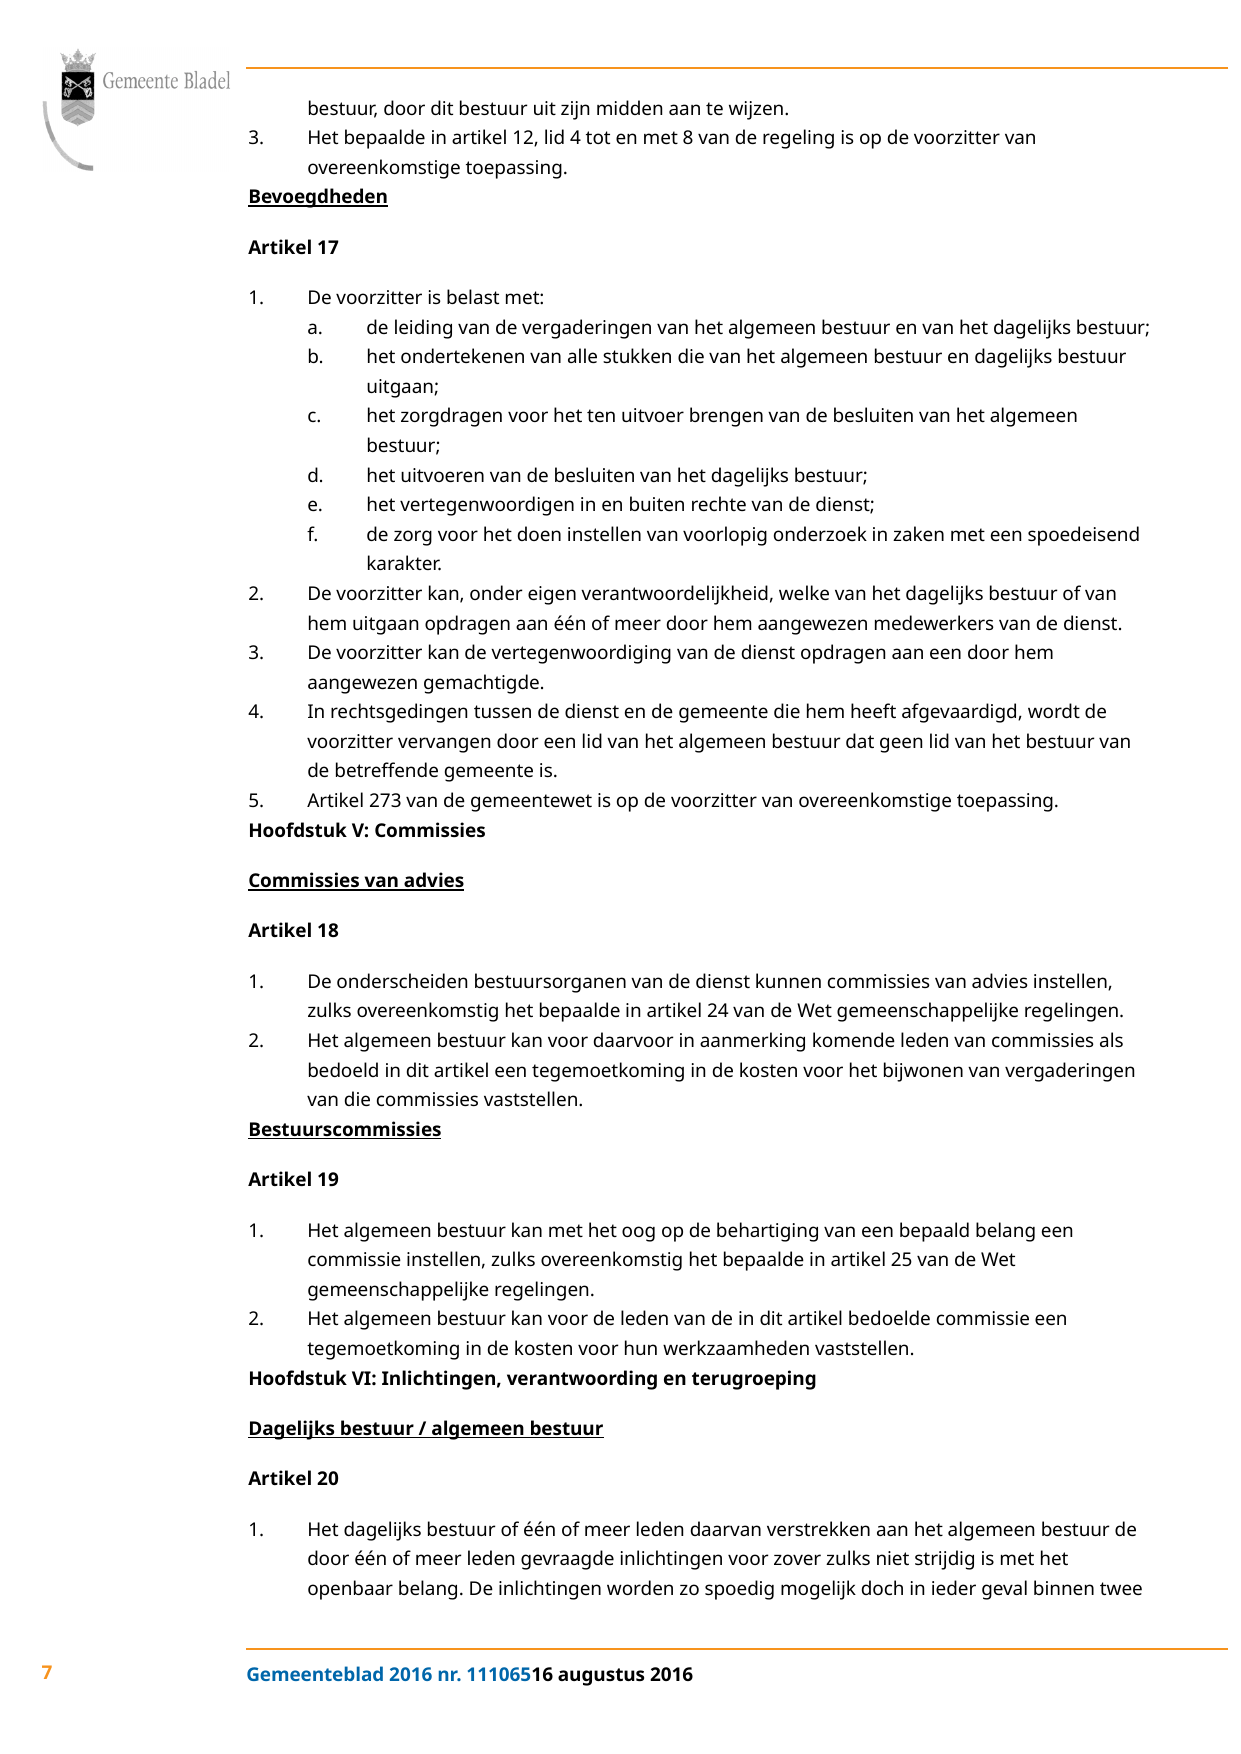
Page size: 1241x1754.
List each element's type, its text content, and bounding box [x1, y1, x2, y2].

list De onderscheiden bestuursorganen van de dienst kunnen commissies van advies instellen, zulks overeenkomstig het bepaalde in artikel 24 van de Wet gemeenschappelijke regelingen. [248, 968, 1152, 1023]
list De voorzitter kan de vertegenwoordiging van de dienst opdragen aan een door hem aangewezen gemachtigde. [248, 639, 1152, 695]
list het zorgdragen voor het ten uitvoer brengen van de besluiten van het algemeen bestuur; [307, 403, 1152, 458]
list Het algemeen bestuur kan voor de leden van de in dit artikel bedoelde commissie een tegemoetkoming in de kosten voor hun werkzaamheden vaststellen. [248, 1306, 1152, 1361]
text Artikel 18 [248, 918, 1152, 943]
list bestuur, door dit bestuur uit zijn midden aan te wijzen. [248, 95, 1152, 121]
text Artikel 17 [248, 234, 1152, 260]
text Artikel 20 [248, 1466, 1152, 1491]
text Artikel 19 [248, 1166, 1152, 1192]
list Het bepaalde in artikel 12, lid 4 tot en met 8 van de regeling is op de voorzitter van overeenkomstige toepassing. [248, 124, 1152, 180]
list Het algemeen bestuur kan voor daarvoor in aanmerking komende leden van commissies als bedoeld in dit artikel een tegemoetkoming in de kosten voor het bijwonen van vergaderingen van die commissies vaststellen. [248, 1027, 1152, 1112]
text Hoofdstuk VI: Inlichtingen, verantwoording en terugroeping [248, 1365, 1152, 1391]
list In rechtsgedingen tussen de dienst en de gemeente die hem heeft afgevaardigd, wordt de voorzitter vervangen door een lid van het algemeen bestuur dat geen lid van het bestuur van de betreffende gemeente is. [248, 698, 1152, 783]
text Hoofdstuk V: Commissies [248, 817, 1152, 843]
list De voorzitter is belast met: [248, 284, 1152, 310]
list het vertegenwoordigen in en buiten rechte van de dienst; [307, 491, 1152, 517]
list De voorzitter kan, onder eigen verantwoordelijkheid, welke van het dagelijks bestuur of van hem uitgaan opdragen aan één of meer door hem aangewezen medewerkers van de dienst. [248, 580, 1152, 636]
list het uitvoeren van de besluiten van het dagelijks bestuur; [307, 462, 1152, 488]
list Het algemeen bestuur kan met het oog op de behartiging van een bepaald belang een commissie instellen, zulks overeenkomstig het bepaalde in artikel 25 van de Wet gemeenschappelijke regelingen. [248, 1217, 1152, 1302]
list de leiding van de vergaderingen van het algemeen bestuur en van het dagelijks bestuur; [307, 314, 1152, 340]
list het ondertekenen van alle stukken die van het algemeen bestuur en dagelijks bestuur uitgaan; [307, 343, 1152, 399]
list Het dagelijks bestuur of één of meer leden daarvan verstrekken aan het algemeen bestuur de door één of meer leden gevraagde inlichtingen voor zover zulks niet strijdig is met het openbaar belang. De inlichtingen worden zo spoedig mogelijk doch in ieder geval binnen twee [248, 1516, 1152, 1601]
text Commissies van advies [248, 867, 1152, 893]
list de zorg voor het doen instellen van voorlopig onderzoek in zaken met een spoedeisend karakter. [307, 521, 1152, 576]
picture [41, 47, 231, 172]
text Bevoegdheden [248, 183, 1152, 209]
text Bestuurscommissies [248, 1116, 1152, 1142]
list Artikel 273 van de gemeentewet is op de voorzitter van overeenkomstige toepassing. [248, 787, 1152, 813]
text Dagelijks bestuur / algemeen bestuur [248, 1415, 1152, 1441]
